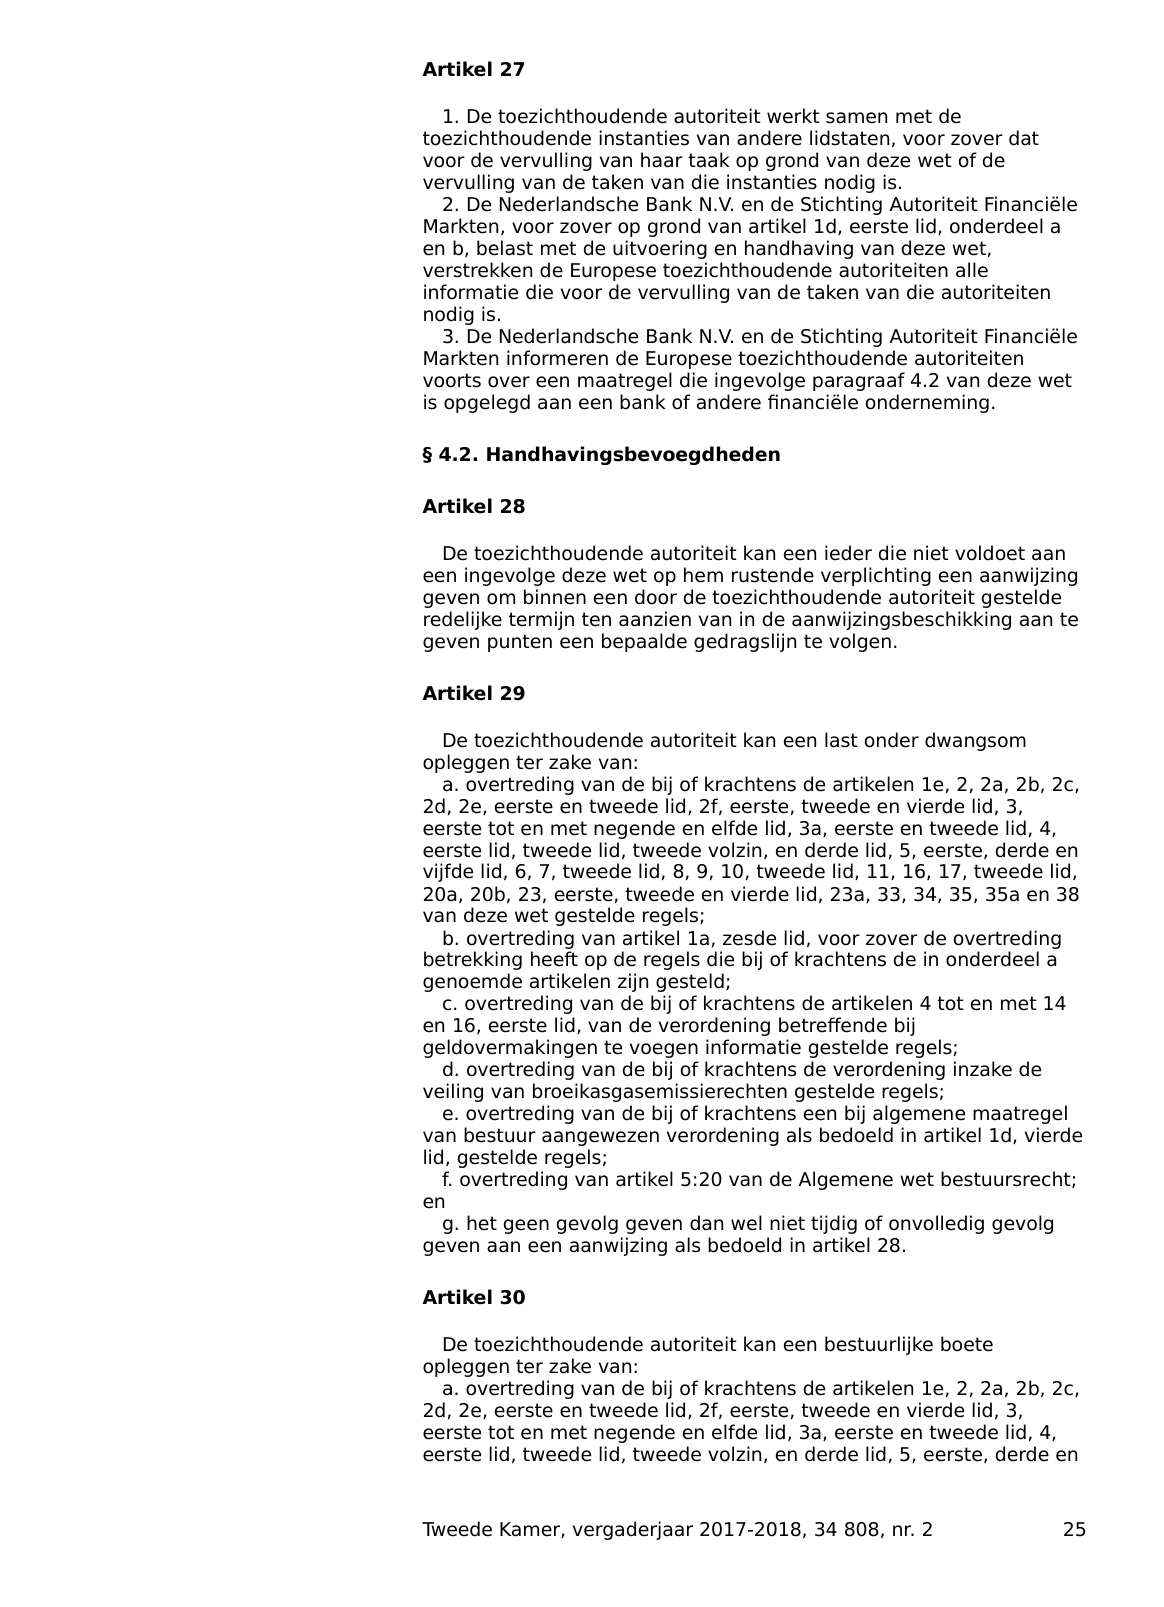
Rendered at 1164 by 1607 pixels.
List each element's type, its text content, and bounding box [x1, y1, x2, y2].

text 1. De toezichthoudende autoriteit werkt samen met de toezichthoudende instanties van andere lidstaten, voor zover dat voor de vervulling van haar taak op grond van deze wet of de vervulling van de taken van die instanties nodig is. [422, 106, 1087, 194]
subtitle § 4.2. Handhavingsbevoegdheden [422, 444, 1087, 466]
text g. het geen gevolg geven dan wel niet tijdig of onvolledig gevolg geven aan een aanwijzing als bedoeld in artikel 28. [422, 1213, 1087, 1257]
text De toezichthoudende autoriteit kan een ieder die niet voldoet aan een ingevolge deze wet op hem rustende verplichting een aanwijzing geven om binnen een door de toezichthoudende autoriteit gestelde redelijke termijn ten aanzien van in de aanwijzingsbeschikking aan te geven punten een bepaalde gedragslijn te volgen. [422, 543, 1087, 653]
text De toezichthoudende autoriteit kan een last onder dwangsom opleggen ter zake van: [422, 729, 1087, 773]
subtitle Artikel 27 [422, 59, 1087, 81]
text d. overtreding van de bij of krachtens de verordening inzake de veiling van broeikasgasemissierechten gestelde regels; [422, 1059, 1087, 1103]
text a. overtreding van de bij of krachtens de artikelen 1e, 2, 2a, 2b, 2c, 2d, 2e, eerste en tweede lid, 2f, eerste, tweede en vierde lid, 3, eerste tot en met negende en elfde lid, 3a, eerste en tweede lid, 4, eerste lid, tweede lid, tweede volzin, en derde lid, 5, eerste, derde en [422, 1378, 1087, 1466]
text f. overtreding van artikel 5:20 van de Algemene wet bestuursrecht; en [422, 1169, 1087, 1213]
subtitle Artikel 30 [422, 1287, 1087, 1309]
text e. overtreding van de bij of krachtens een bij algemene maatregel van bestuur aangewezen verordening als bedoeld in artikel 1d, vierde lid, gestelde regels; [422, 1103, 1087, 1169]
subtitle Artikel 29 [422, 683, 1087, 704]
text De toezichthoudende autoriteit kan een bestuurlijke boete opleggen ter zake van: [422, 1334, 1087, 1378]
text c. overtreding van de bij of krachtens de artikelen 4 tot en met 14 en 16, eerste lid, van de verordening betreffende bij geldovermakingen te voegen informatie gestelde regels; [422, 993, 1087, 1059]
text 2. De Nederlandsche Bank N.V. en de Stichting Autoriteit Financiële Markten, voor zover op grond van artikel 1d, eerste lid, onderdeel a en b, belast met de uitvoering en handhaving van deze wet, verstrekken de Europese toezichthoudende autoriteiten alle informatie die voor de vervulling van de taken van die autoriteiten nodig is. [422, 194, 1087, 326]
subtitle Artikel 28 [422, 496, 1087, 518]
text 3. De Nederlandsche Bank N.V. en de Stichting Autoriteit Financiële Markten informeren de Europese toezichthoudende autoriteiten voorts over een maatregel die ingevolge paragraaf 4.2 van deze wet is opgelegd aan een bank of andere financiële onderneming. [422, 326, 1087, 414]
text a. overtreding van de bij of krachtens de artikelen 1e, 2, 2a, 2b, 2c, 2d, 2e, eerste en tweede lid, 2f, eerste, tweede en vierde lid, 3, eerste tot en met negende en elfde lid, 3a, eerste en tweede lid, 4, eerste lid, tweede lid, tweede volzin, en derde lid, 5, eerste, derde en vijfde lid, 6, 7, tweede lid, 8, 9, 10, tweede lid, 11, 16, 17, tweede lid, 20a, 20b, 23, eerste, tweede en vierde lid, 23a, 33, 34, 35, 35a en 38 van deze wet gestelde regels; [422, 773, 1087, 927]
text b. overtreding van artikel 1a, zesde lid, voor zover de overtreding betrekking heeft op de regels die bij of krachtens de in onderdeel a genoemde artikelen zijn gesteld; [422, 927, 1087, 993]
